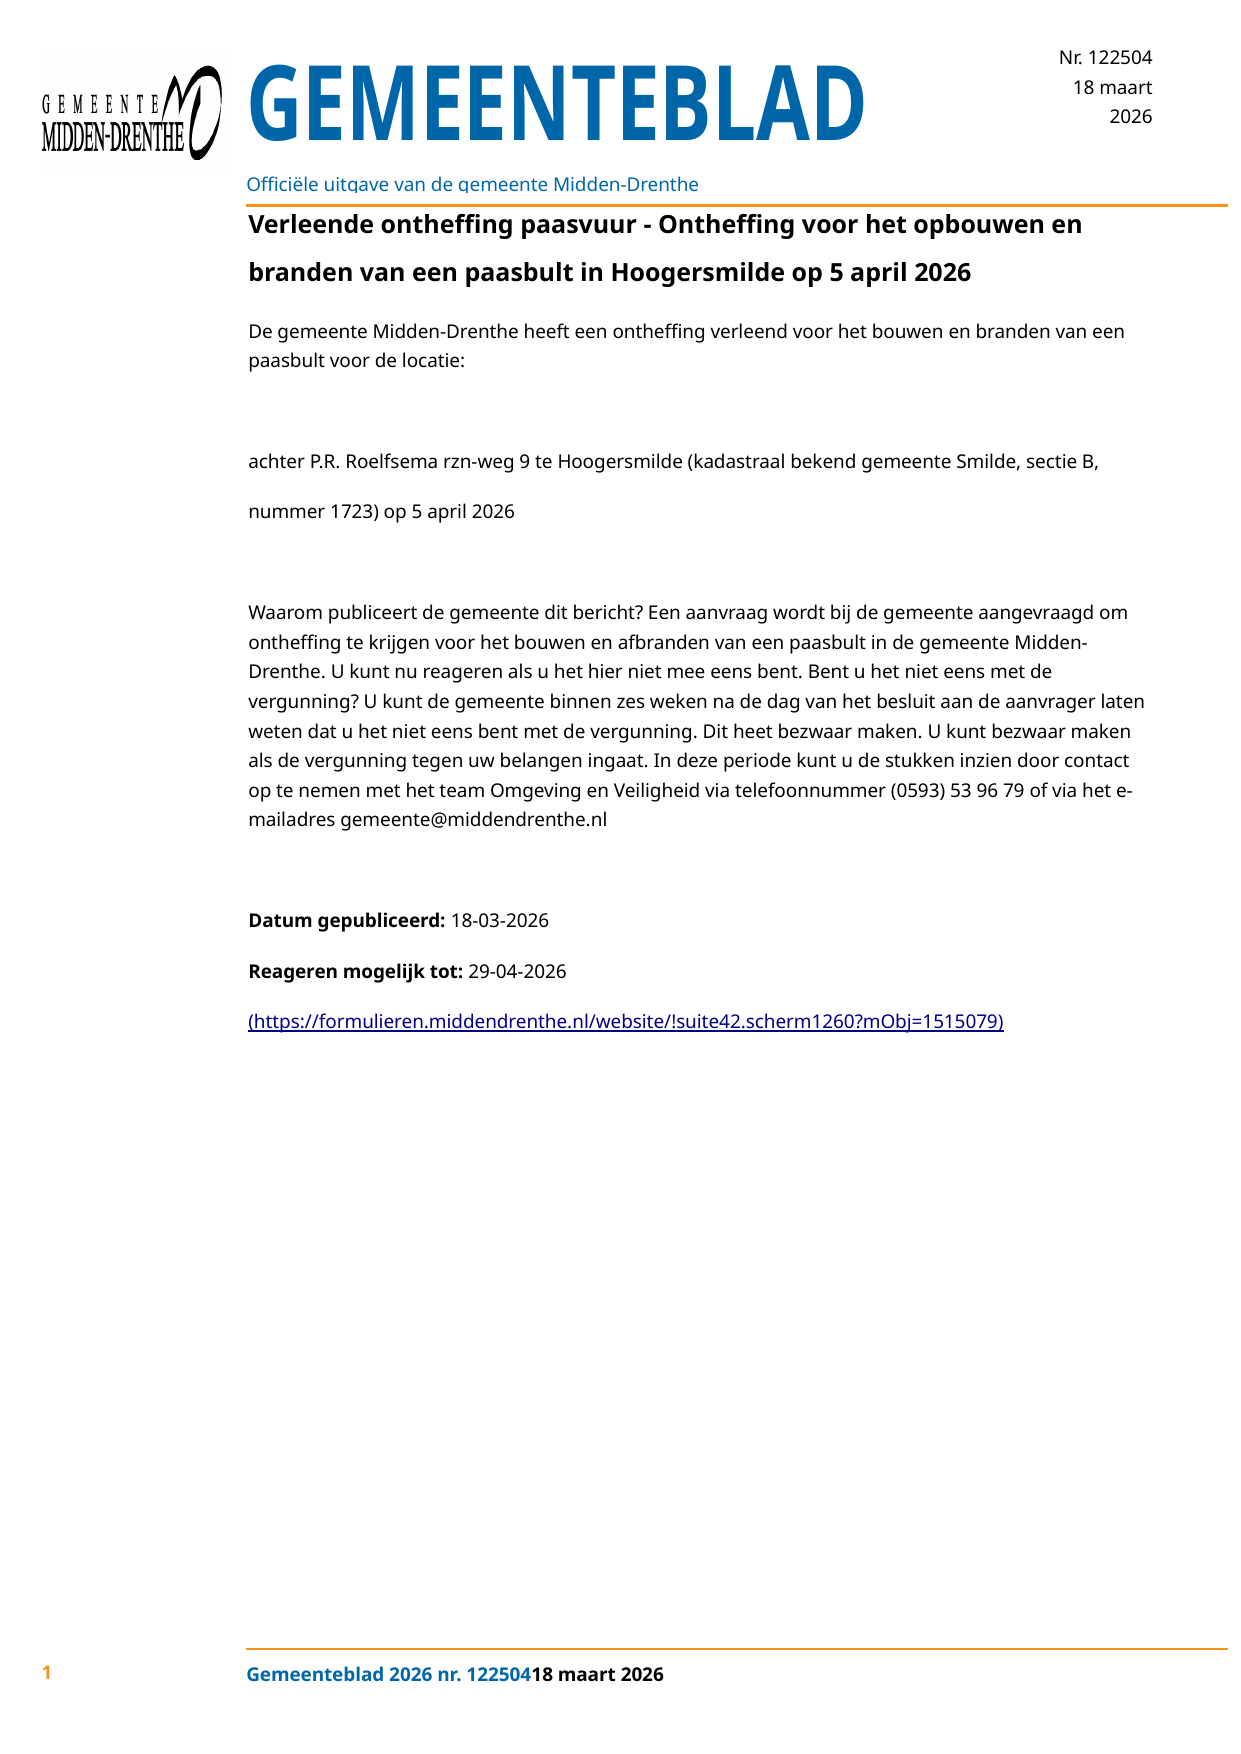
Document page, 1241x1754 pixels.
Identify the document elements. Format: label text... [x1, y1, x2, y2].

text Datum gepubliceerd: 18-03-2026 [248, 907, 1152, 933]
text nummer 1723) op 5 april 2026 [248, 499, 1152, 524]
text Reageren mogelijk tot: 29-04-2026 [248, 958, 1152, 984]
text Verleende ontheffing paasvuur - Ontheffing voor het opbouwen en branden van een paasbult in Hoogersmilde op 5 april 2026 [248, 207, 1152, 288]
text (https://formulieren.middendrenthe.nl/website/!suite42.scherm1260?mObj=1515079) [248, 1008, 1152, 1034]
text De gemeente Midden-Drenthe heeft een ontheffing verleend voor het bouwen en branden van een paasbult voor de locatie: [248, 318, 1152, 373]
text Waarom publiceert de gemeente dit bericht? Een aanvraag wordt bij de gemeente aangevraagd om ontheffing te krijgen voor het bouwen en afbranden van een paasbult in de gemeente Midden-Drenthe. U kunt nu reageren als u het hier niet mee eens bent. Bent u het niet eens met de vergunning? U kunt de gemeente binnen zes weken na de dag van het besluit aan de aanvrager laten weten dat u het niet eens bent met de vergunning. Dit heet bezwaar maken. U kunt bezwaar maken als de vergunning tegen uw belangen ingaat. In deze periode kunt u de stukken inzien door contact op te nemen met het team Omgeving en Veiligheid via telefoonnummer (0593) 53 96 79 of via het e-mailadres gemeente@middendrenthe.nl [248, 599, 1152, 832]
text achter P.R. Roelfsema rzn-weg 9 te Hoogersmilde (kadastraal bekend gemeente Smilde, sectie B, [248, 448, 1152, 474]
picture [41, 47, 231, 172]
